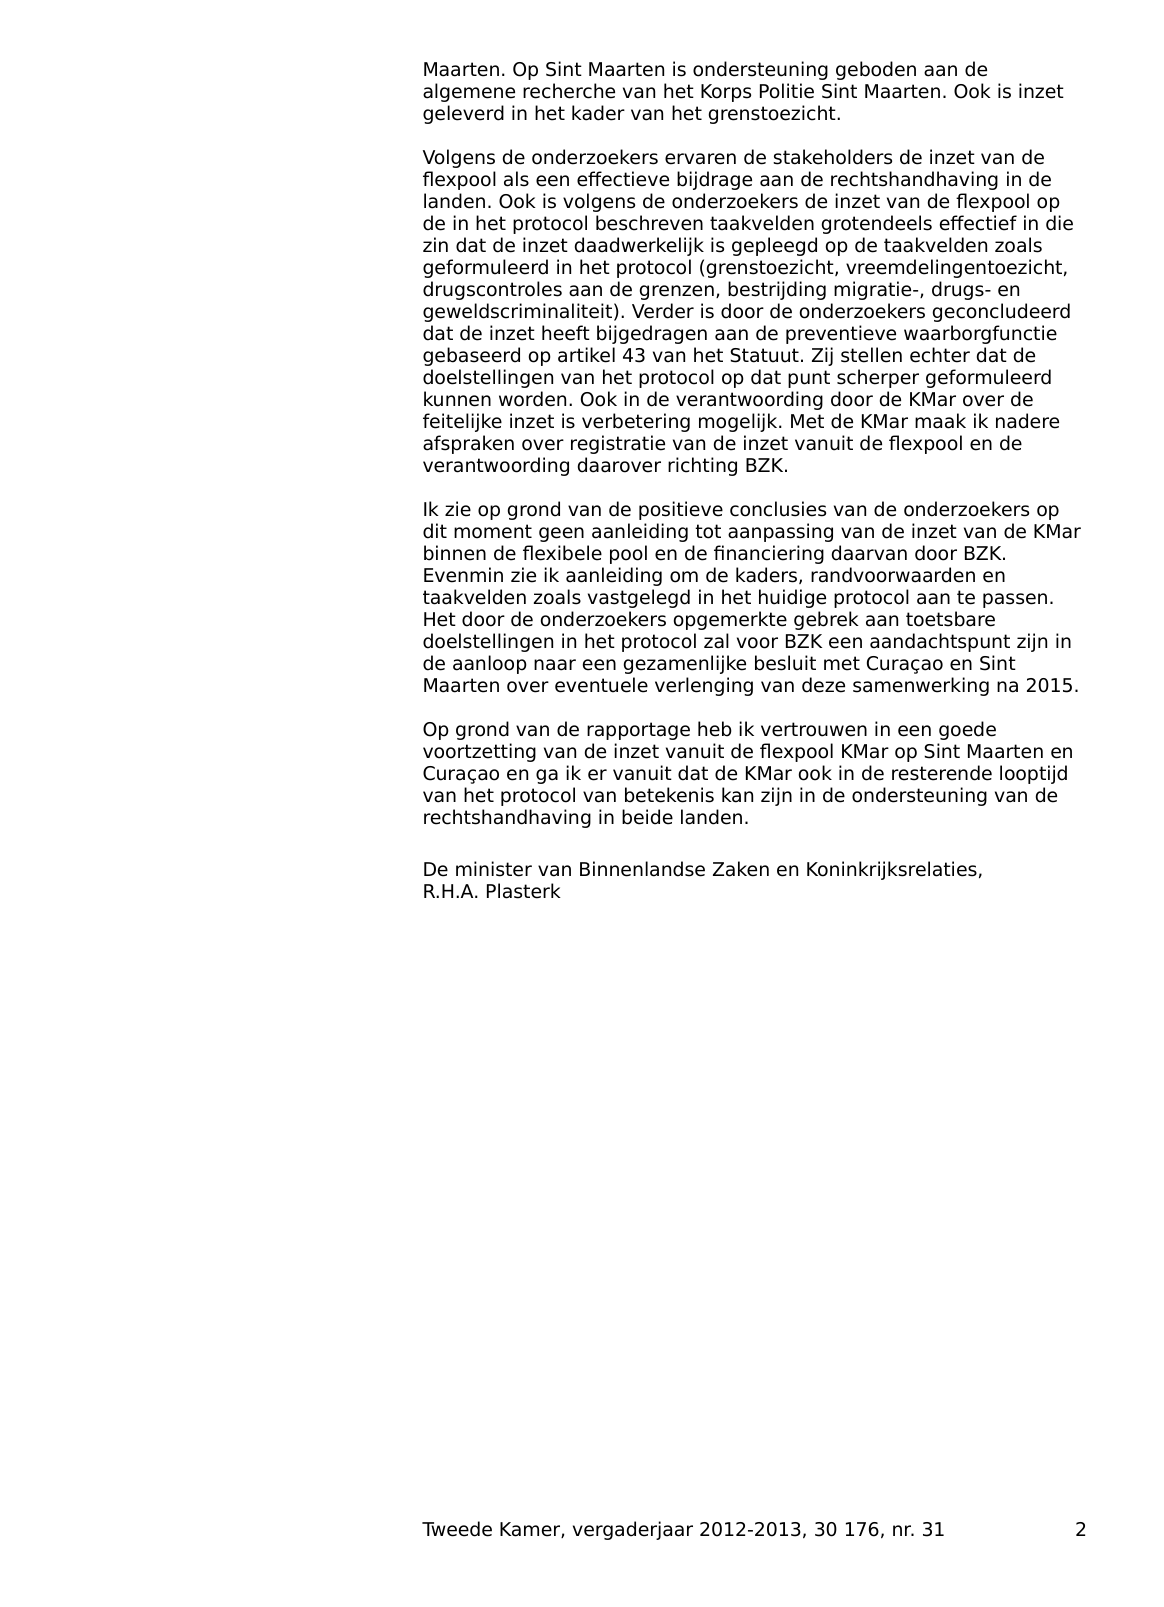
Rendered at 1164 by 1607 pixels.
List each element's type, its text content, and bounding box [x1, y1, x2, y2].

text Op grond van de rapportage heb ik vertrouwen in een goede voortzetting van de inzet vanuit de flexpool KMar op Sint Maarten en Curaçao en ga ik er vanuit dat de KMar ook in de resterende looptijd van het protocol van betekenis kan zijn in de ondersteuning van de rechtshandhaving in beide landen. [422, 719, 1087, 829]
text Volgens de onderzoekers ervaren de stakeholders de inzet van de flexpool als een effectieve bijdrage aan de rechtshandhaving in de landen. Ook is volgens de onderzoekers de inzet van de flexpool op de in het protocol beschreven taakvelden grotendeels effectief in die zin dat de inzet daadwerkelijk is gepleegd op de taakvelden zoals geformuleerd in het protocol (grenstoezicht, vreemdelingentoezicht, drugscontroles aan de grenzen, bestrijding migratie-, drugs- en geweldscriminaliteit). Verder is door de onderzoekers geconcludeerd dat de inzet heeft bijgedragen aan de preventieve waarborgfunctie gebaseerd op artikel 43 van het Statuut. Zij stellen echter dat de doelstellingen van het protocol op dat punt scherper geformuleerd kunnen worden. Ook in de verantwoording door de KMar over de feitelijke inzet is verbetering mogelijk. Met de KMar maak ik nadere afspraken over registratie van de inzet vanuit de flexpool en de verantwoording daarover richting BZK. [422, 147, 1087, 477]
text Ik zie op grond van de positieve conclusies van de onderzoekers op dit moment geen aanleiding tot aanpassing van de inzet van de KMar binnen de flexibele pool en de financiering daarvan door BZK. Evenmin zie ik aanleiding om de kaders, randvoorwaarden en taakvelden zoals vastgelegd in het huidige protocol aan te passen. Het door de onderzoekers opgemerkte gebrek aan toetsbare doelstellingen in het protocol zal voor BZK een aandachtspunt zijn in de aanloop naar een gezamenlijke besluit met Curaçao en Sint Maarten over eventuele verlenging van deze samenwerking na 2015. [422, 499, 1087, 697]
text Maarten. Op Sint Maarten is ondersteuning geboden aan de algemene recherche van het Korps Politie Sint Maarten. Ook is inzet geleverd in het kader van het grenstoezicht. [422, 59, 1087, 125]
text De minister van Binnenlandse Zaken en Koninkrijksrelaties, R.H.A. Plasterk [422, 859, 1087, 903]
